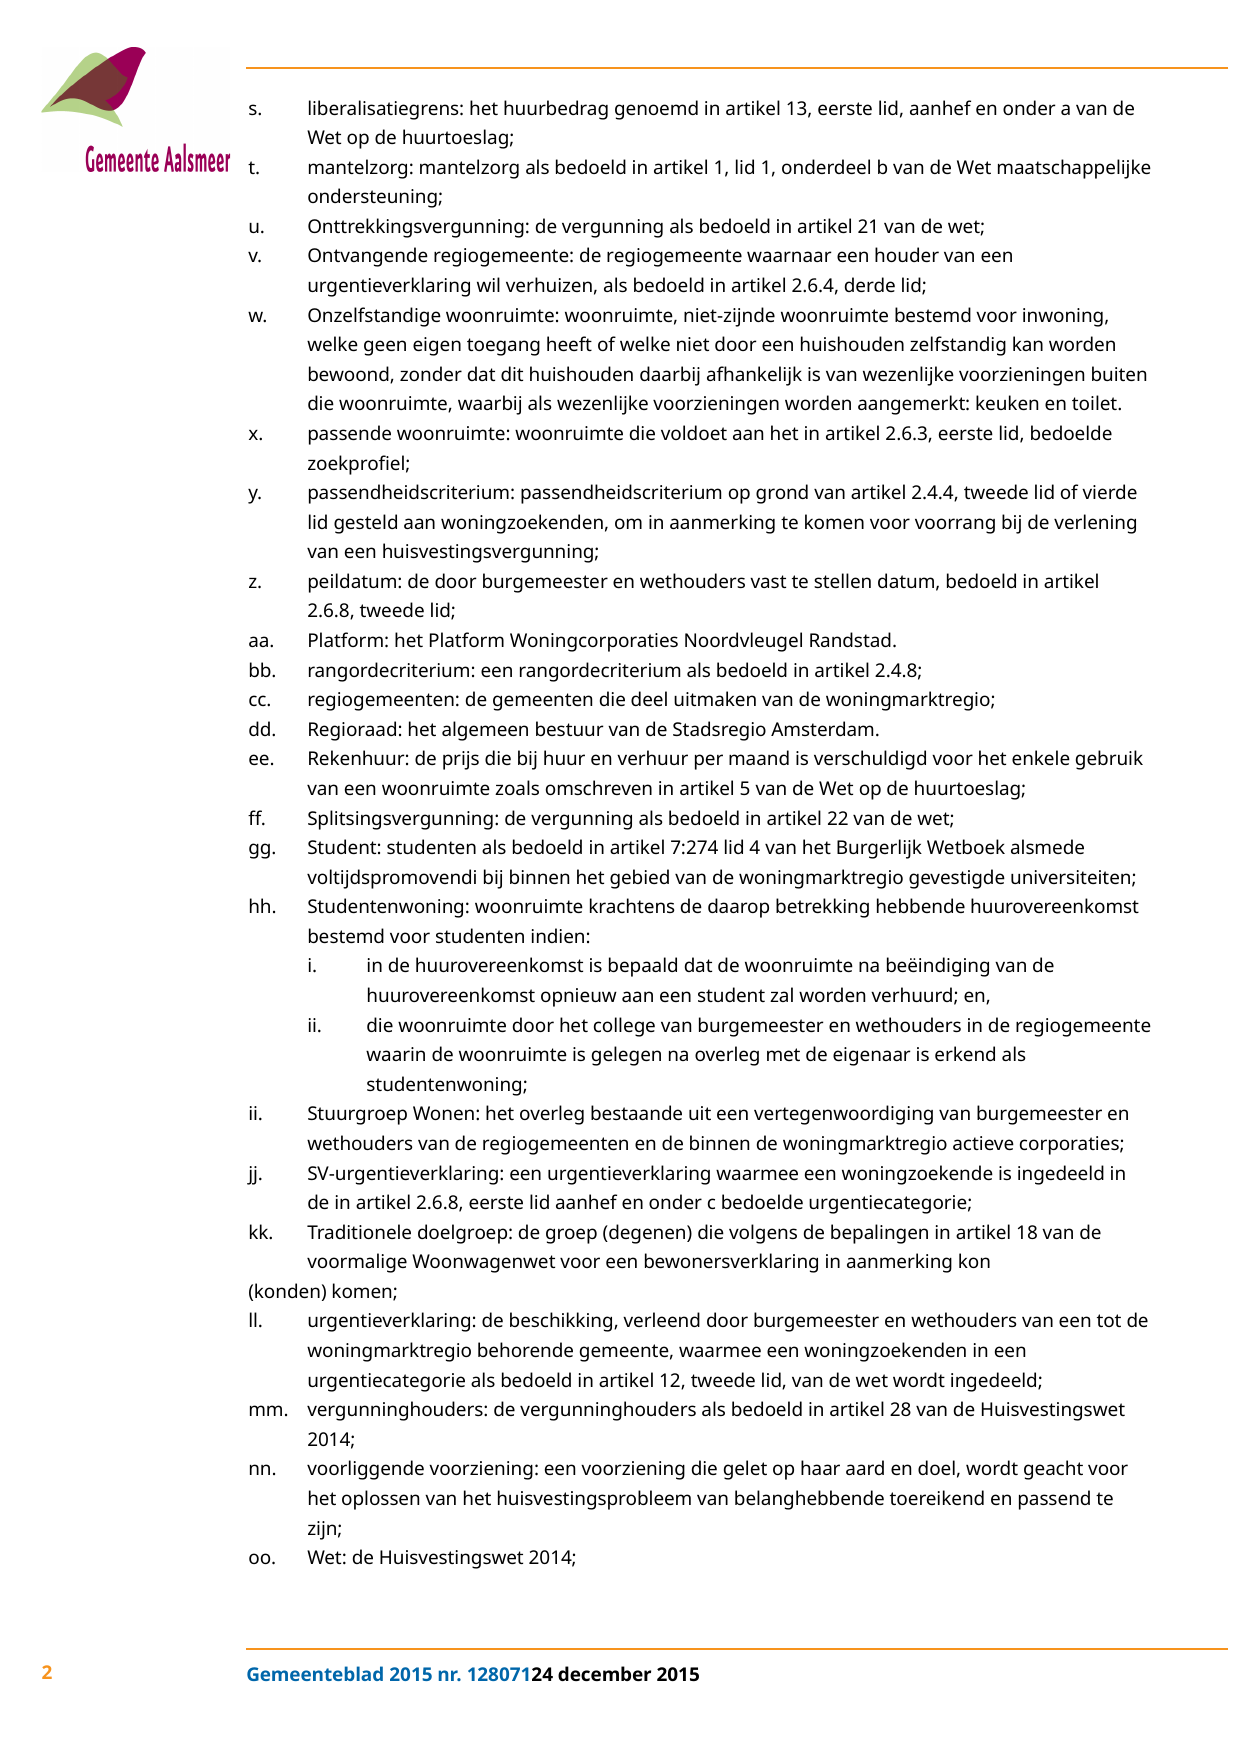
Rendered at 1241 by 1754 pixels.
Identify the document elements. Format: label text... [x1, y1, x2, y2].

picture [41, 47, 231, 172]
list Onzelfstandige woonruimte: woonruimte, niet-zijnde woonruimte bestemd voor inwoning, welke geen eigen toegang heeft of welke niet door een huishouden zelfstandig kan worden bewoond, zonder dat dit huishouden daarbij afhankelijk is van wezenlijke voorzieningen buiten die woonruimte, waarbij als wezenlijke voorzieningen worden aangemerkt: keuken en toilet. [248, 302, 1152, 416]
list Rekenhuur: de prijs die bij huur en verhuur per maand is verschuldigd voor het enkele gebruik van een woonruimte zoals omschreven in artikel 5 van de Wet op de huurtoeslag; [248, 746, 1152, 801]
list voorliggende voorziening: een voorziening die gelet op haar aard en doel, wordt geacht voor het oplossen van het huisvestingsprobleem van belanghebbende toereikend en passend te zijn; [248, 1456, 1152, 1541]
list liberalisatiegrens: het huurbedrag genoemd in artikel 13, eerste lid, aanhef en onder a van de Wet op de huurtoeslag; [248, 95, 1152, 150]
text (konden) komen; [248, 1278, 1152, 1304]
list die woonruimte door het college van burgemeester en wethouders in de regiogemeente waarin de woonruimte is gelegen na overleg met de eigenaar is erkend als studentenwoning; [307, 1012, 1152, 1097]
list passende woonruimte: woonruimte die voldoet aan het in artikel 2.6.3, eerste lid, bedoelde zoekprofiel; [248, 420, 1152, 476]
list Onttrekkingsvergunning: de vergunning als bedoeld in artikel 21 van de wet; [248, 213, 1152, 239]
list rangordecriterium: een rangordecriterium als bedoeld in artikel 2.4.8; [248, 657, 1152, 683]
list mantelzorg: mantelzorg als bedoeld in artikel 1, lid 1, onderdeel b van de Wet maatschappelijke ondersteuning; [248, 154, 1152, 209]
list Studentenwoning: woonruimte krachtens de daarop betrekking hebbende huurovereenkomst bestemd voor studenten indien: [248, 893, 1152, 949]
list in de huurovereenkomst is bepaald dat de woonruimte na beëindiging van de huurovereenkomst opnieuw aan een student zal worden verhuurd; en, [307, 953, 1152, 1008]
list Splitsingsvergunning: de vergunning als bedoeld in artikel 22 van de wet; [248, 805, 1152, 831]
list Student: studenten als bedoeld in artikel 7:274 lid 4 van het Burgerlijk Wetboek alsmede voltijdspromovendi bij binnen het gebied van de woningmarktregio gevestigde universiteiten; [248, 834, 1152, 890]
list Stuurgroep Wonen: het overleg bestaande uit een vertegenwoordiging van burgemeester en wethouders van de regiogemeenten en de binnen de woningmarktregio actieve corporaties; [248, 1101, 1152, 1156]
list urgentieverklaring: de beschikking, verleend door burgemeester en wethouders van een tot de woningmarktregio behorende gemeente, waarmee een woningzoekenden in een urgentiecategorie als bedoeld in artikel 12, tweede lid, van de wet wordt ingedeeld; [248, 1308, 1152, 1393]
list peildatum: de door burgemeester en wethouders vast te stellen datum, bedoeld in artikel 2.6.8, tweede lid; [248, 568, 1152, 623]
list SV-urgentieverklaring: een urgentieverklaring waarmee een woningzoekende is ingedeeld in de in artikel 2.6.8, eerste lid aanhef en onder c bedoelde urgentiecategorie; [248, 1160, 1152, 1215]
list regiogemeenten: de gemeenten die deel uitmaken van de woningmarktregio; [248, 686, 1152, 712]
list Wet: de Huisvestingswet 2014; [248, 1544, 1152, 1570]
list Regioraad: het algemeen bestuur van de Stadsregio Amsterdam. [248, 716, 1152, 742]
list Platform: het Platform Woningcorporaties Noordvleugel Randstad. [248, 627, 1152, 653]
list vergunninghouders: de vergunninghouders als bedoeld in artikel 28 van de Huisvestingswet 2014; [248, 1396, 1152, 1452]
list Traditionele doelgroep: de groep (degenen) die volgens de bepalingen in artikel 18 van de voormalige Woonwagenwet voor een bewonersverklaring in aanmerking kon [248, 1219, 1152, 1274]
list Ontvangende regiogemeente: de regiogemeente waarnaar een houder van een urgentieverklaring wil verhuizen, als bedoeld in artikel 2.6.4, derde lid; [248, 243, 1152, 298]
list passendheidscriterium: passendheidscriterium op grond van artikel 2.4.4, tweede lid of vierde lid gesteld aan woningzoekenden, om in aanmerking te komen voor voorrang bij de verlening van een huisvestingsvergunning; [248, 479, 1152, 564]
